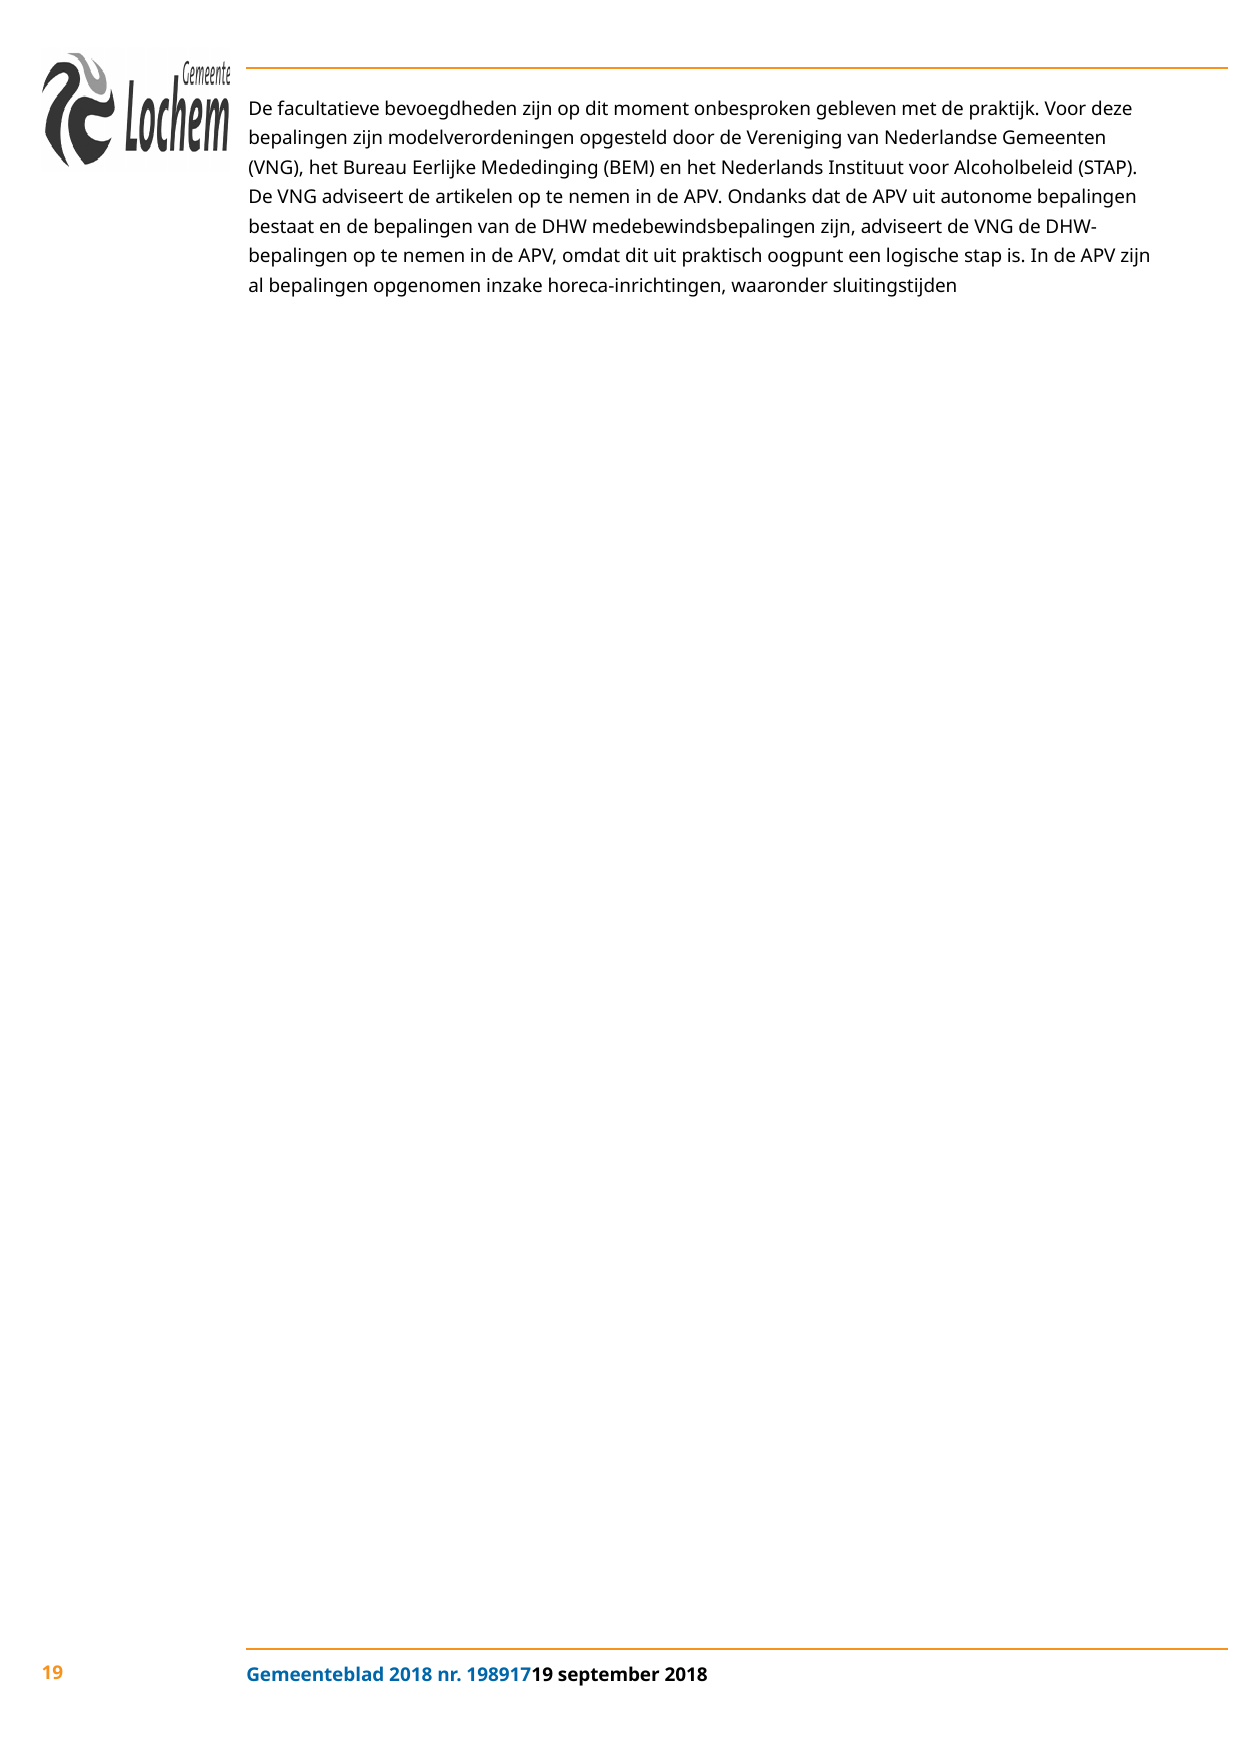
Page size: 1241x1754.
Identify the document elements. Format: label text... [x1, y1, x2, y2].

text De VNG adviseert de artikelen op te nemen in de APV. Ondanks dat de APV uit autonome bepalingen bestaat en de bepalingen van de DHW medebewindsbepalingen zijn, adviseert de VNG de DHW-bepalingen op te nemen in de APV, omdat dit uit praktisch oogpunt een logische stap is. In de APV zijn al bepalingen opgenomen inzake horeca-inrichtingen, waaronder sluitingstijden [248, 183, 1152, 298]
picture [41, 47, 231, 172]
text De facultatieve bevoegdheden zijn op dit moment onbesproken gebleven met de praktijk. Voor deze bepalingen zijn modelverordeningen opgesteld door de Vereniging van Nederlandse Gemeenten (VNG), het Bureau Eerlijke Mededinging (BEM) en het Nederlands Instituut voor Alcoholbeleid (STAP). [248, 95, 1152, 180]
